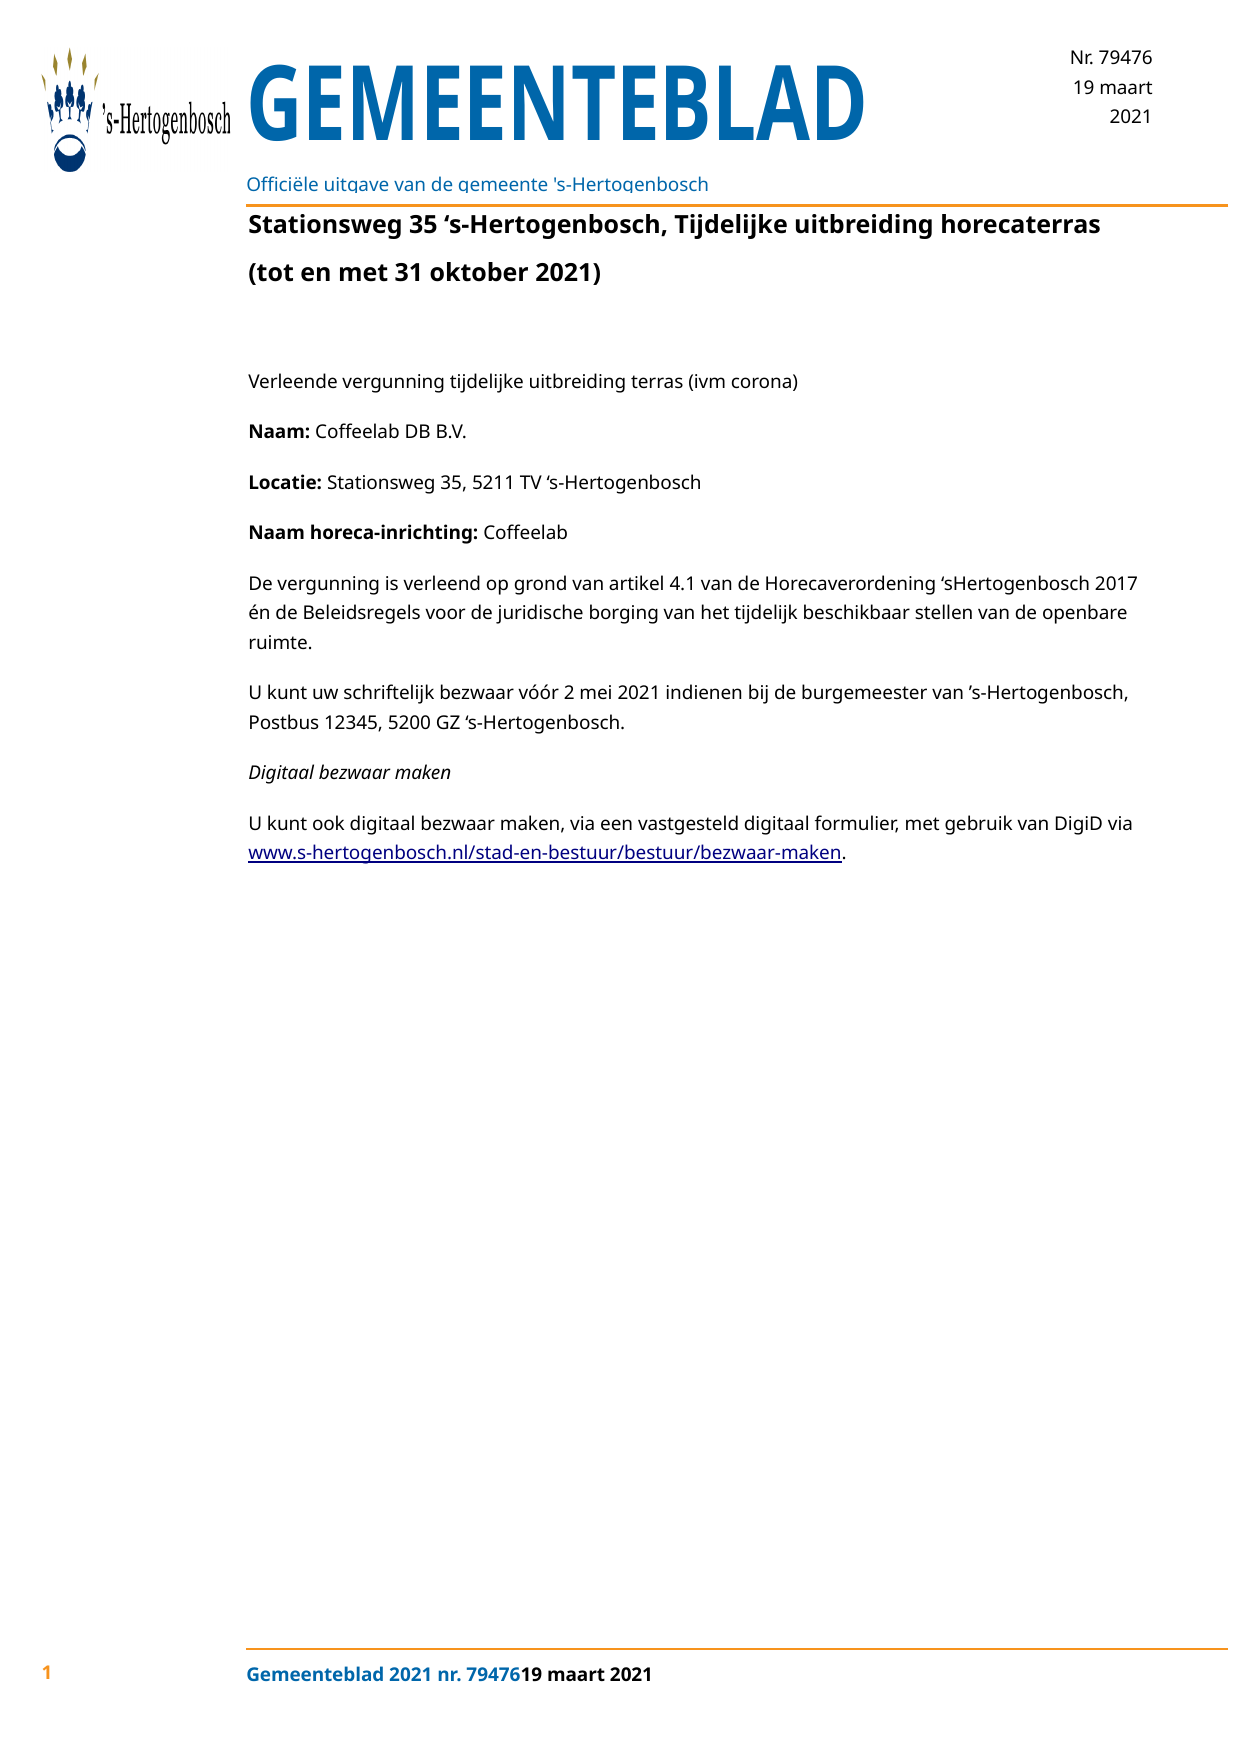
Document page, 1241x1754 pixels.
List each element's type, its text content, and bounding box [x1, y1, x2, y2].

text Locatie: Stationsweg 35, 5211 TV ‘s-Hertogenbosch [248, 469, 1152, 495]
text U kunt ook digitaal bezwaar maken, via een vastgesteld digitaal formulier, met gebruik van DigiD via www.s-hertogenbosch.nl/stad-en-bestuur/bestuur/bezwaar-maken. [248, 810, 1152, 865]
text Naam: Coffeelab DB B.V. [248, 419, 1152, 444]
picture [41, 47, 231, 172]
text U kunt uw schriftelijk bezwaar vóór 2 mei 2021 indienen bij de burgemeester van ’s-Hertogenbosch, Postbus 12345, 5200 GZ ‘s-Hertogenbosch. [248, 679, 1152, 735]
text De vergunning is verleend op grond van artikel 4.1 van de Horecaverordening ‘sHertogenbosch 2017 én de Beleidsregels voor de juridische borging van het tijdelijk beschikbaar stellen van de openbare ruimte. [248, 570, 1152, 655]
text Stationsweg 35 ‘s-Hertogenbosch, Tijdelijke uitbreiding horecaterras (tot en met 31 oktober 2021) [248, 207, 1152, 288]
text Verleende vergunning tijdelijke uitbreiding terras (ivm corona) [248, 368, 1152, 394]
text Digitaal bezwaar maken [248, 759, 1152, 785]
text Naam horeca-inrichting: Coffeelab [248, 519, 1152, 545]
